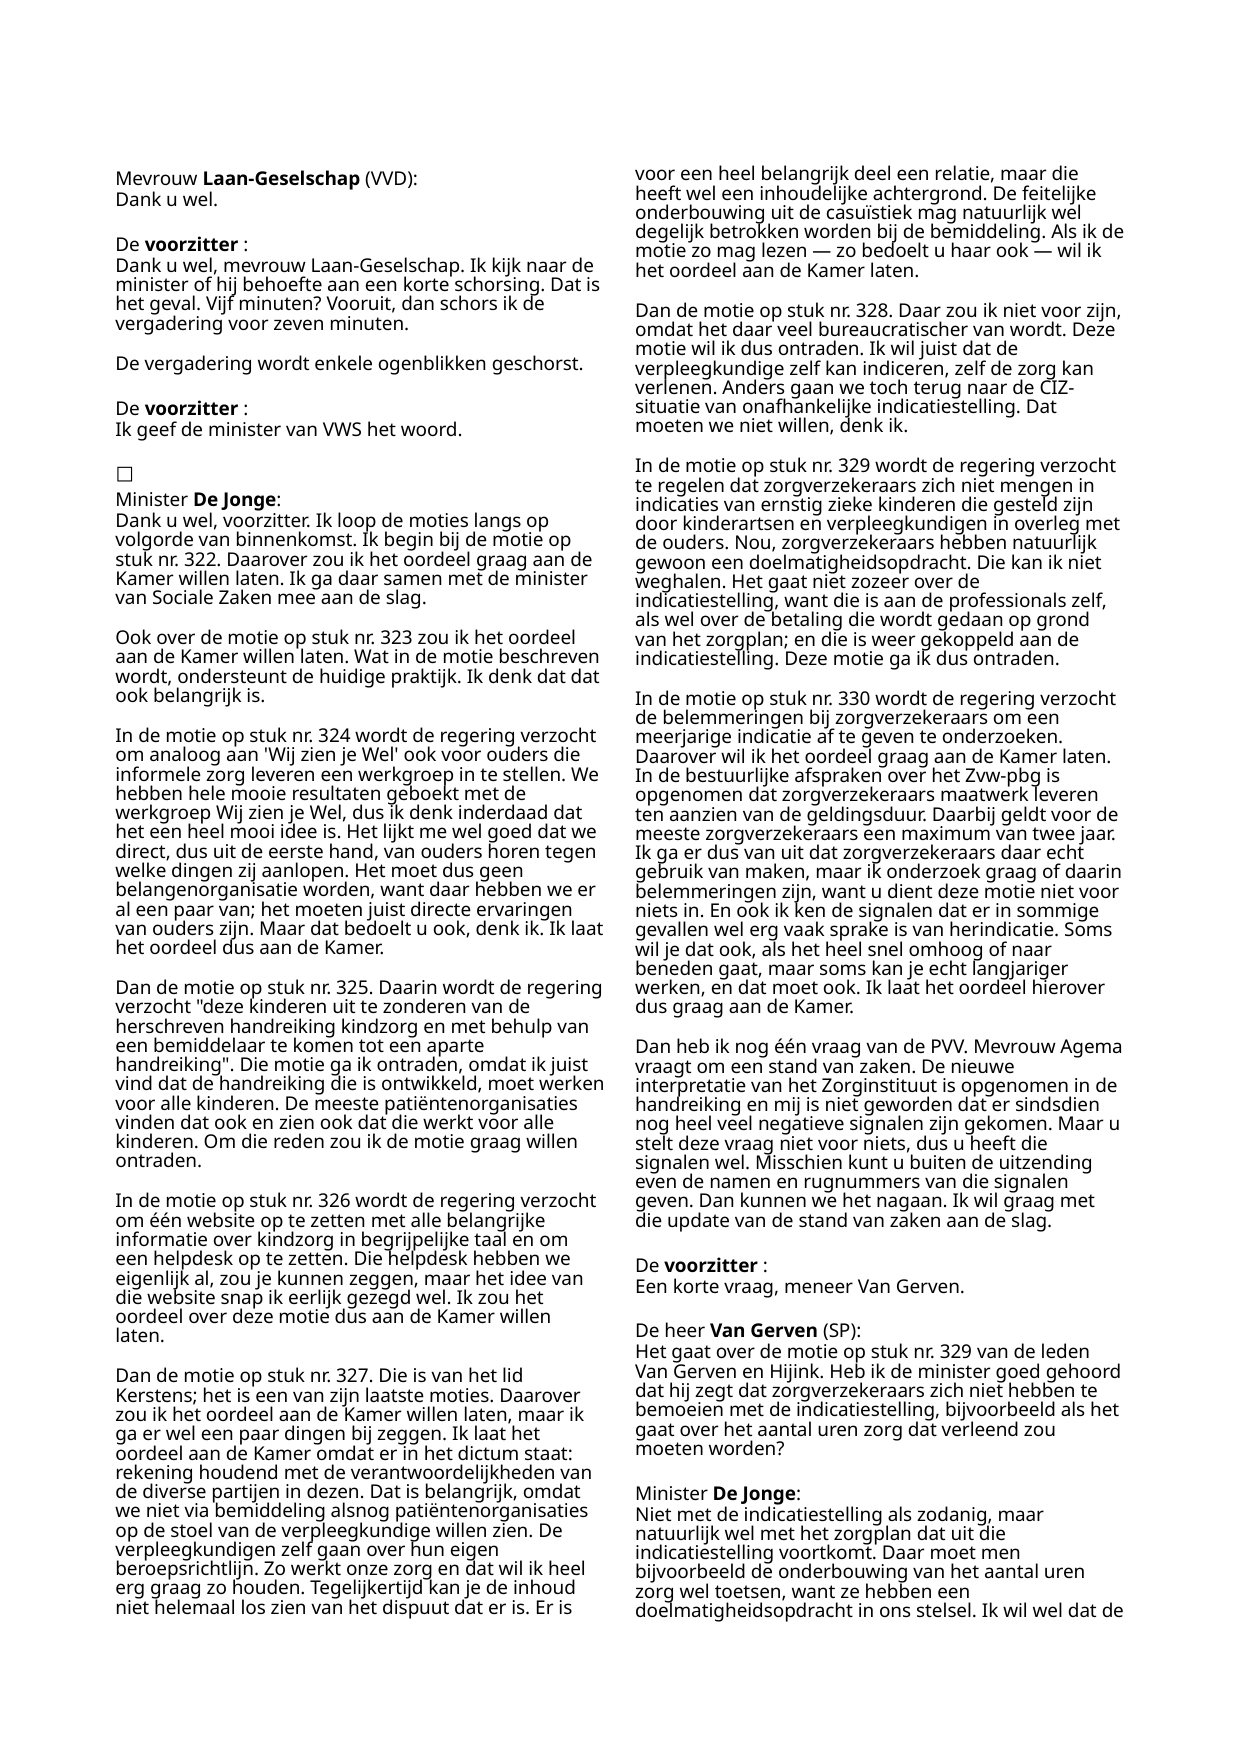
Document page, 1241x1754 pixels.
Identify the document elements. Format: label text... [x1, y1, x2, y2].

text Dan heb ik nog één vraag van de PVV. Mevrouw Agema vraagt om een stand van zaken. De nieuwe interpretatie van het Zorginstituut is opgenomen in de handreiking en mij is niet geworden dat er sindsdien nog heel veel negatieve signalen zijn gekomen. Maar u stelt deze vraag niet voor niets, dus u heeft die signalen wel. Misschien kunt u buiten de uitzending even de namen en rugnummers van die signalen geven. Dan kunnen we het nagaan. Ik wil graag met die update van de stand van zaken aan de slag. [635, 1038, 1125, 1231]
text Minister De Jonge: [115, 486, 605, 512]
text In de motie op stuk nr. 329 wordt de regering verzocht te regelen dat zorgverzekeraars zich niet mengen in indicaties van ernstig zieke kinderen die gesteld zijn door kinderartsen en verpleegkundigen in overleg met de ouders. Nou, zorgverzekeraars hebben natuurlijk gewoon een doelmatigheidsopdracht. Die kan ik niet weghalen. Het gaat niet zozeer over de indicatiestelling, want die is aan de professionals zelf, als wel over de betaling die wordt gedaan op grond van het zorgplan; en die is weer gekoppeld aan de indicatiestelling. Deze motie ga ik dus ontraden. [635, 457, 1125, 669]
text Dan de motie op stuk nr. 325. Daarin wordt de regering verzocht "deze kinderen uit te zonderen van de herschreven handreiking kindzorg en met behulp van een bemiddelaar te komen tot een aparte handreiking". Die motie ga ik ontraden, omdat ik juist vind dat de handreiking die is ontwikkeld, moet werken voor alle kinderen. De meeste patiëntenorganisaties vinden dat ook en zien ook dat die werkt voor alle kinderen. Om die reden zou ik de motie graag willen ontraden. [115, 979, 605, 1172]
text Dank u wel, voorzitter. Ik loop de moties langs op volgorde van binnenkomst. Ik begin bij de motie op stuk nr. 322. Daarover zou ik het oordeel graag aan de Kamer willen laten. Ik ga daar samen met de minister van Sociale Zaken mee aan de slag. [115, 512, 605, 608]
text De voorzitter : [115, 395, 605, 421]
text Dan de motie op stuk nr. 327. Die is van het lid Kerstens; het is een van zijn laatste moties. Daarover zou ik het oordeel aan de Kamer willen laten, maar ik ga er wel een paar dingen bij zeggen. Ik laat het oordeel aan de Kamer omdat er in het dictum staat: rekening houdend met de verantwoordelijkheden van de diverse partijen in dezen. Dat is belangrijk, omdat we niet via bemiddeling alsnog patiëntenorganisaties op de stoel van de verpleegkundige willen zien. De verpleegkundigen zelf gaan over hun eigen beroepsrichtlijn. Zo werkt onze zorg en dat wil ik heel erg graag zo houden. Tegelijkertijd kan je de inhoud niet helemaal los zien van het dispuut dat er is. Er is [115, 1367, 605, 1618]
text De voorzitter : [635, 1252, 1125, 1278]
text In de motie op stuk nr. 330 wordt de regering verzocht de belemmeringen bij zorgverzekeraars om een meerjarige indicatie af te geven te onderzoeken. Daarover wil ik het oordeel graag aan de Kamer laten. In de bestuurlijke afspraken over het Zvw-pbg is opgenomen dat zorgverzekeraars maatwerk leveren ten aanzien van de geldingsduur. Daarbij geldt voor de meeste zorgverzekeraars een maximum van twee jaar. Ik ga er dus van uit dat zorgverzekeraars daar echt gebruik van maken, maar ik onderzoek graag of daarin belemmeringen zijn, want u dient deze motie niet voor niets in. En ook ik ken de signalen dat er in sommige gevallen wel erg vaak sprake is van herindicatie. Soms wil je dat ook, als het heel snel omhoog of naar beneden gaat, maar soms kan je echt langjariger werken, en dat moet ook. Ik laat het oordeel hierover dus graag aan de Kamer. [635, 690, 1125, 1018]
text De vergadering wordt enkele ogenblikken geschorst. [115, 355, 605, 374]
text De voorzitter : [115, 231, 605, 257]
text Minister De Jonge: [635, 1480, 1125, 1506]
text ⬜ [115, 461, 605, 486]
text voor een heel belangrijk deel een relatie, maar die heeft wel een inhoudelijke achtergrond. De feitelijke onderbouwing uit de casuïstiek mag natuurlijk wel degelijk betrokken worden bij de bemiddeling. Als ik de motie zo mag lezen — zo bedoelt u haar ook — wil ik het oordeel aan de Kamer laten. [635, 165, 1125, 281]
text Dank u wel, mevrouw Laan-Geselschap. Ik kijk naar de minister of hij behoefte aan een korte schorsing. Dat is het geval. Vijf minuten? Vooruit, dan schors ik de vergadering voor zeven minuten. [115, 257, 605, 334]
text Dank u wel. [115, 191, 605, 210]
text Dan de motie op stuk nr. 328. Daar zou ik niet voor zijn, omdat het daar veel bureaucratischer van wordt. Deze motie wil ik dus ontraden. Ik wil juist dat de verpleegkundige zelf kan indiceren, zelf de zorg kan verlenen. Anders gaan we toch terug naar de CIZ-situatie van onafhankelijke indicatiestelling. Dat moeten we niet willen, denk ik. [635, 302, 1125, 437]
text In de motie op stuk nr. 324 wordt de regering verzocht om analoog aan 'Wij zien je Wel' ook voor ouders die informele zorg leveren een werkgroep in te stellen. We hebben hele mooie resultaten geboekt met de werkgroep Wij zien je Wel, dus ik denk inderdaad dat het een heel mooi idee is. Het lijkt me wel goed dat we direct, dus uit de eerste hand, van ouders horen tegen welke dingen zij aanlopen. Het moet dus geen belangenorganisatie worden, want daar hebben we er al een paar van; het moeten juist directe ervaringen van ouders zijn. Maar dat bedoelt u ook, denk ik. Ik laat het oordeel dus aan de Kamer. [115, 727, 605, 958]
text Ook over de motie op stuk nr. 323 zou ik het oordeel aan de Kamer willen laten. Wat in de motie beschreven wordt, ondersteunt de huidige praktijk. Ik denk dat dat ook belangrijk is. [115, 629, 605, 706]
text Mevrouw Laan-Geselschap (VVD): [115, 165, 605, 191]
text Ik geef de minister van VWS het woord. [115, 421, 605, 440]
text In de motie op stuk nr. 326 wordt de regering verzocht om één website op te zetten met alle belangrijke informatie over kindzorg in begrijpelijke taal en om een helpdesk op te zetten. Die helpdesk hebben we eigenlijk al, zou je kunnen zeggen, maar het idee van die website snap ik eerlijk gezegd wel. Ik zou het oordeel over deze motie dus aan de Kamer willen laten. [115, 1192, 605, 1347]
text Een korte vraag, meneer Van Gerven. [635, 1278, 1125, 1297]
text Het gaat over de motie op stuk nr. 329 van de leden Van Gerven en Hijink. Heb ik de minister goed gehoord dat hij zegt dat zorgverzekeraars zich niet hebben te bemoeien met de indicatiestelling, bijvoorbeeld als het gaat over het aantal uren zorg dat verleend zou moeten worden? [635, 1343, 1125, 1459]
text Niet met de indicatiestelling als zodanig, maar natuurlijk wel met het zorgplan dat uit die indicatiestelling voortkomt. Daar moet men bijvoorbeeld de onderbouwing van het aantal uren zorg wel toetsen, want ze hebben een doelmatigheidsopdracht in ons stelsel. Ik wil wel dat de [635, 1506, 1125, 1621]
text De heer Van Gerven (SP): [635, 1318, 1125, 1343]
